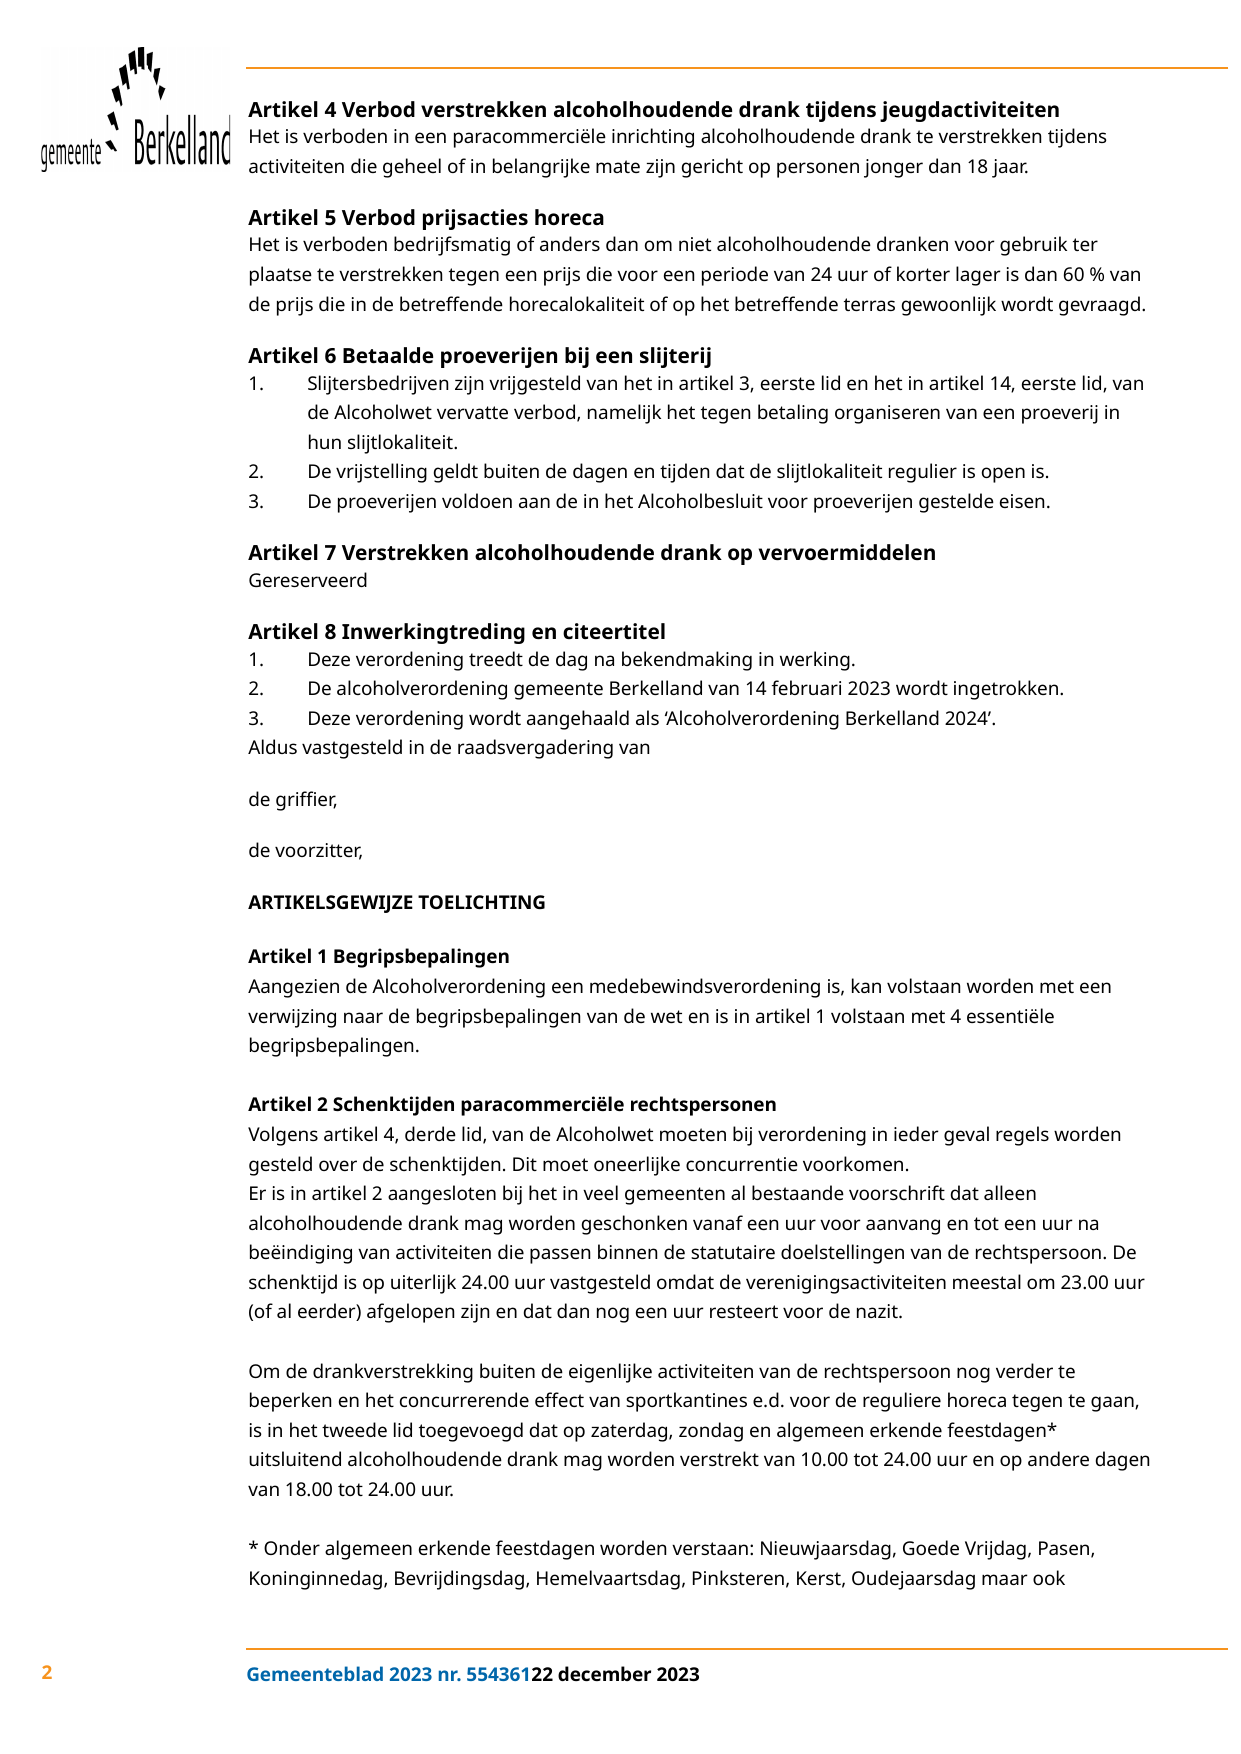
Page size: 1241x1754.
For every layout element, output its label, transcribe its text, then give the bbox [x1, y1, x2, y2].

text Artikel 5 Verbod prijsacties horeca [248, 203, 1152, 232]
text Artikel 2 Schenktijden paracommerciële rechtspersonen [248, 1092, 1152, 1117]
text Om de drankverstrekking buiten de eigenlijke activiteiten van de rechtspersoon nog verder te beperken en het concurrerende effect van sportkantines e.d. voor de reguliere horeca tegen te gaan, is in het tweede lid toegevoegd dat op zaterdag, zondag en algemeen erkende feestdagen* uitsluitend alcoholhoudende drank mag worden verstrekt van 10.00 tot 24.00 uur en op andere dagen van 18.00 tot 24.00 uur. [248, 1358, 1152, 1502]
text ARTIKELSGEWIJZE TOELICHTING [248, 889, 1152, 914]
list Deze verordening treedt de dag na bekendmaking in werking. [248, 646, 1152, 671]
text * Onder algemeen erkende feestdagen worden verstaan: Nieuwjaarsdag, Goede Vrijdag, Pasen, Koninginnedag, Bevrijdingsdag, Hemelvaartsdag, Pinksteren, Kerst, Oudejaarsdag maar ook [248, 1535, 1152, 1591]
list De alcoholverordening gemeente Berkelland van 14 februari 2023 wordt ingetrokken. [248, 675, 1152, 701]
text Er is in artikel 2 aangesloten bij het in veel gemeenten al bestaande voorschrift dat alleen alcoholhoudende drank mag worden geschonken vanaf een uur voor aanvang en tot een uur na beëindiging van activiteiten die passen binnen de statutaire doelstellingen van de rechtspersoon. De schenktijd is op uiterlijk 24.00 uur vastgesteld omdat de verenigingsactiviteiten meestal om 23.00 uur (of al eerder) afgelopen zijn en dat dan nog een uur resteert voor de nazit. [248, 1180, 1152, 1324]
text Artikel 6 Betaalde proeverijen bij een slijterij [248, 341, 1152, 370]
list De proeverijen voldoen aan de in het Alcoholbesluit voor proeverijen gestelde eisen. [248, 488, 1152, 514]
text Aangezien de Alcoholverordening een medebewindsverordening is, kan volstaan worden met een verwijzing naar de begripsbepalingen van de wet en is in artikel 1 volstaan met 4 essentiële begripsbepalingen. [248, 973, 1152, 1058]
text de voorzitter, [248, 837, 1152, 863]
picture [41, 47, 231, 172]
text Artikel 1 Begripsbepalingen [248, 944, 1152, 969]
text Artikel 4 Verbod verstrekken alcoholhoudende drank tijdens jeugdactiviteiten [248, 95, 1152, 123]
text Het is verboden in een paracommerciële inrichting alcoholhoudende drank te verstrekken tijdens activiteiten die geheel of in belangrijke mate zijn gericht op personen jonger dan 18 jaar. [248, 123, 1152, 178]
text Gereserveerd [248, 567, 1152, 593]
text Artikel 7 Verstrekken alcoholhoudende drank op vervoermiddelen [248, 538, 1152, 567]
text Het is verboden bedrijfsmatig of anders dan om niet alcoholhoudende dranken voor gebruik ter plaatse te verstrekken tegen een prijs die voor een periode van 24 uur of korter lager is dan 60 % van de prijs die in de betreffende horecalokaliteit of op het betreffende terras gewoonlijk wordt gevraagd. [248, 232, 1152, 317]
text Artikel 8 Inwerkingtreding en citeertitel [248, 617, 1152, 646]
text de griffier, [248, 786, 1152, 812]
text Aldus vastgesteld in de raadsvergadering van [248, 734, 1152, 760]
list Deze verordening wordt aangehaald als ‘Alcoholverordening Berkelland 2024’. [248, 705, 1152, 731]
list Slijtersbedrijven zijn vrijgesteld van het in artikel 3, eerste lid en het in artikel 14, eerste lid, van de Alcoholwet vervatte verbod, namelijk het tegen betaling organiseren van een proeverij in hun slijtlokaliteit. [248, 370, 1152, 454]
text Volgens artikel 4, derde lid, van de Alcoholwet moeten bij verordening in ieder geval regels worden gesteld over de schenktijden. Dit moet oneerlijke concurrentie voorkomen. [248, 1121, 1152, 1177]
list De vrijstelling geldt buiten de dagen en tijden dat de slijtlokaliteit regulier is open is. [248, 458, 1152, 484]
